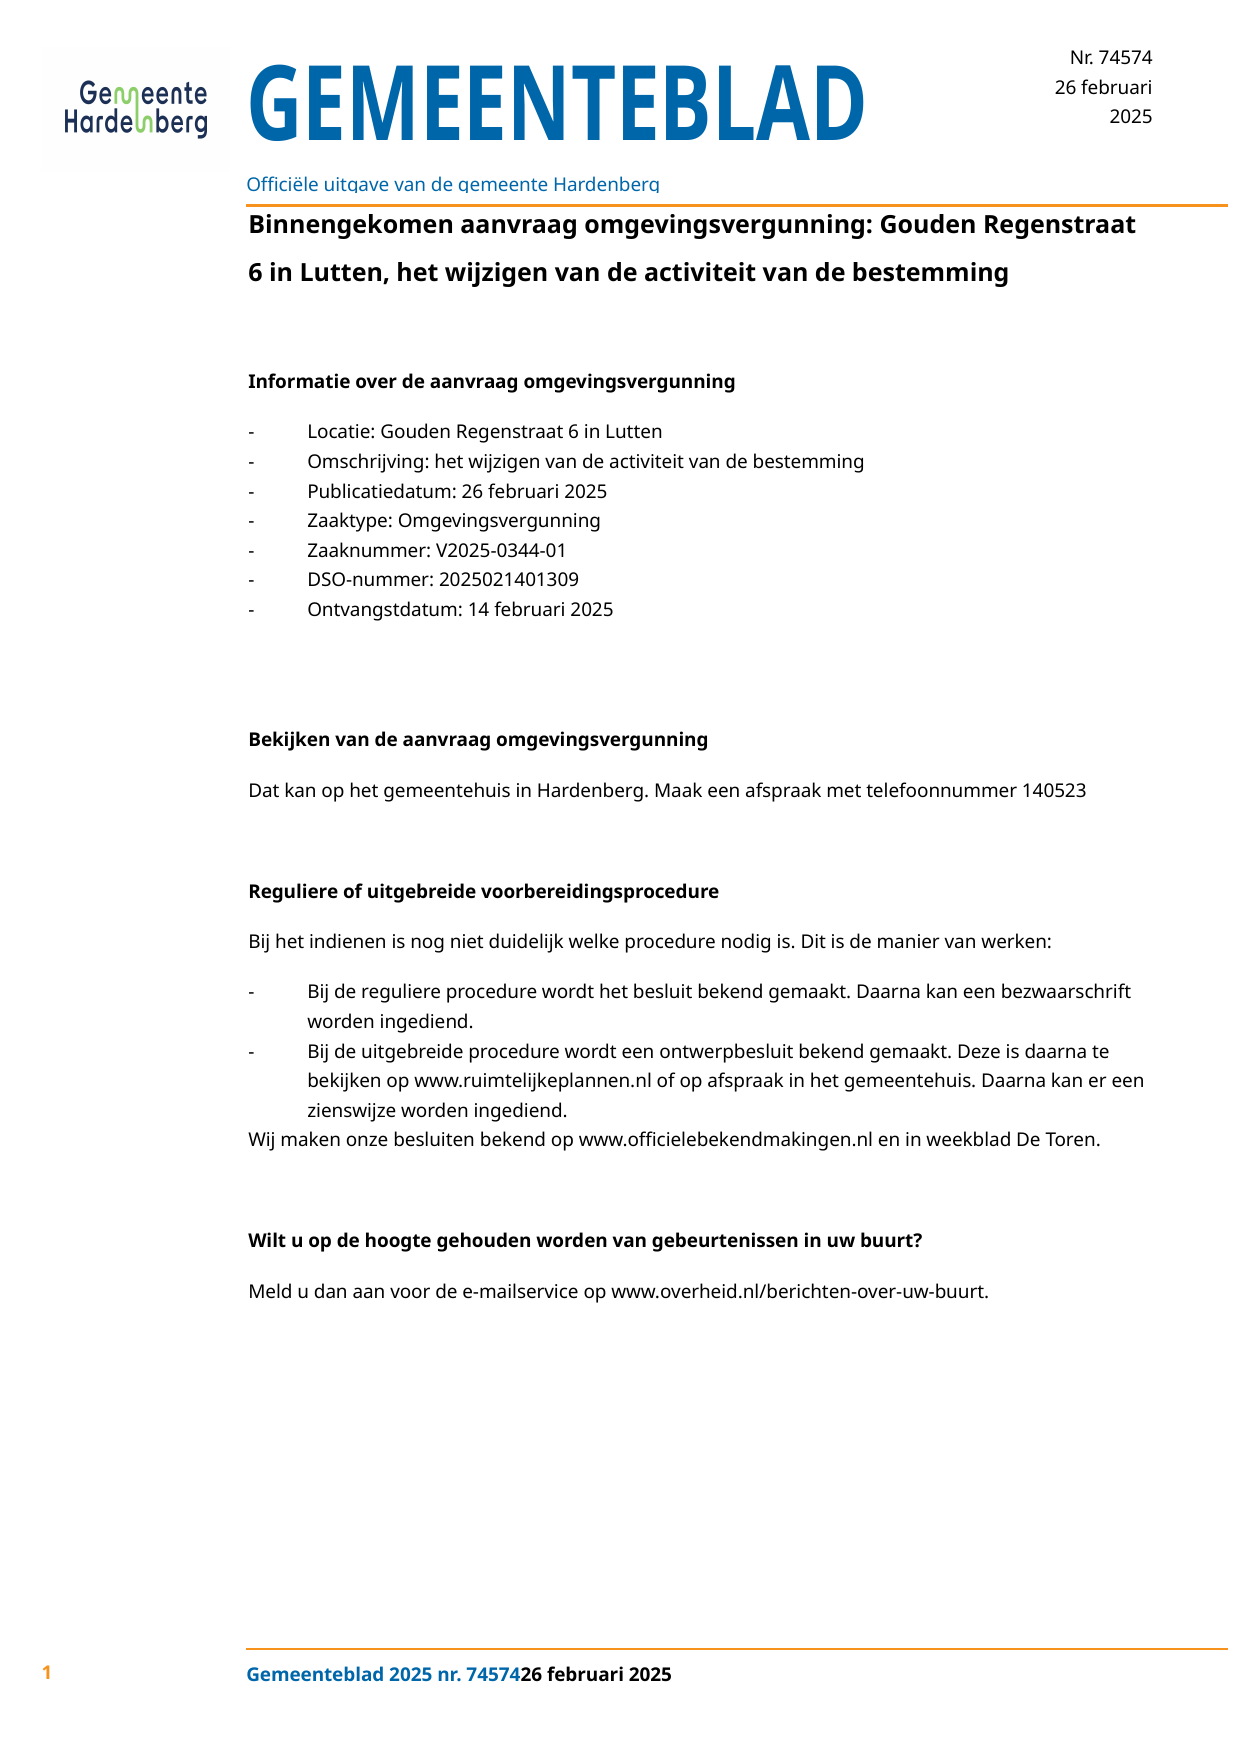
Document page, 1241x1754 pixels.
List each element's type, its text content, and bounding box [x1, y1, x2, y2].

list Publicatiedatum: 26 februari 2025 [248, 478, 1152, 504]
list DSO-nummer: 2025021401309 [248, 567, 1152, 592]
text Wij maken onze besluiten bekend op www.officielebekendmakingen.nl en in weekblad De Toren. [248, 1127, 1152, 1152]
text Bij het indienen is nog niet duidelijk welke procedure nodig is. Dit is de manier van werken: [248, 928, 1152, 954]
list Locatie: Gouden Regenstraat 6 in Lutten [248, 419, 1152, 444]
text Informatie over de aanvraag omgevingsvergunning [248, 368, 1152, 394]
list Omschrijving: het wijzigen van de activiteit van de bestemming [248, 448, 1152, 474]
text Binnengekomen aanvraag omgevingsvergunning: Gouden Regenstraat 6 in Lutten, het wijzigen van de activiteit van de bestemming [248, 207, 1152, 288]
picture [41, 47, 231, 172]
text Dat kan op het gemeentehuis in Hardenberg. Maak een afspraak met telefoonnummer 140523 [248, 777, 1152, 803]
text Meld u dan aan voor de e-mailservice op www.overheid.nl/berichten-over-uw-buurt. [248, 1278, 1152, 1304]
list Zaaknummer: V2025-0344-01 [248, 537, 1152, 563]
text Wilt u op de hoogte gehouden worden van gebeurtenissen in uw buurt? [248, 1227, 1152, 1253]
text Reguliere of uitgebreide voorbereidingsprocedure [248, 878, 1152, 904]
list Bij de uitgebreide procedure wordt een ontwerpbesluit bekend gemaakt. Deze is daarna te bekijken op www.ruimtelijkeplannen.nl of op afspraak in het gemeentehuis. Daarna kan er een zienswijze worden ingediend. [248, 1038, 1152, 1123]
list Ontvangstdatum: 14 februari 2025 [248, 596, 1152, 622]
list Zaaktype: Omgevingsvergunning [248, 507, 1152, 533]
text Bekijken van de aanvraag omgevingsvergunning [248, 727, 1152, 752]
list Bij de reguliere procedure wordt het besluit bekend gemaakt. Daarna kan een bezwaarschrift worden ingediend. [248, 979, 1152, 1034]
